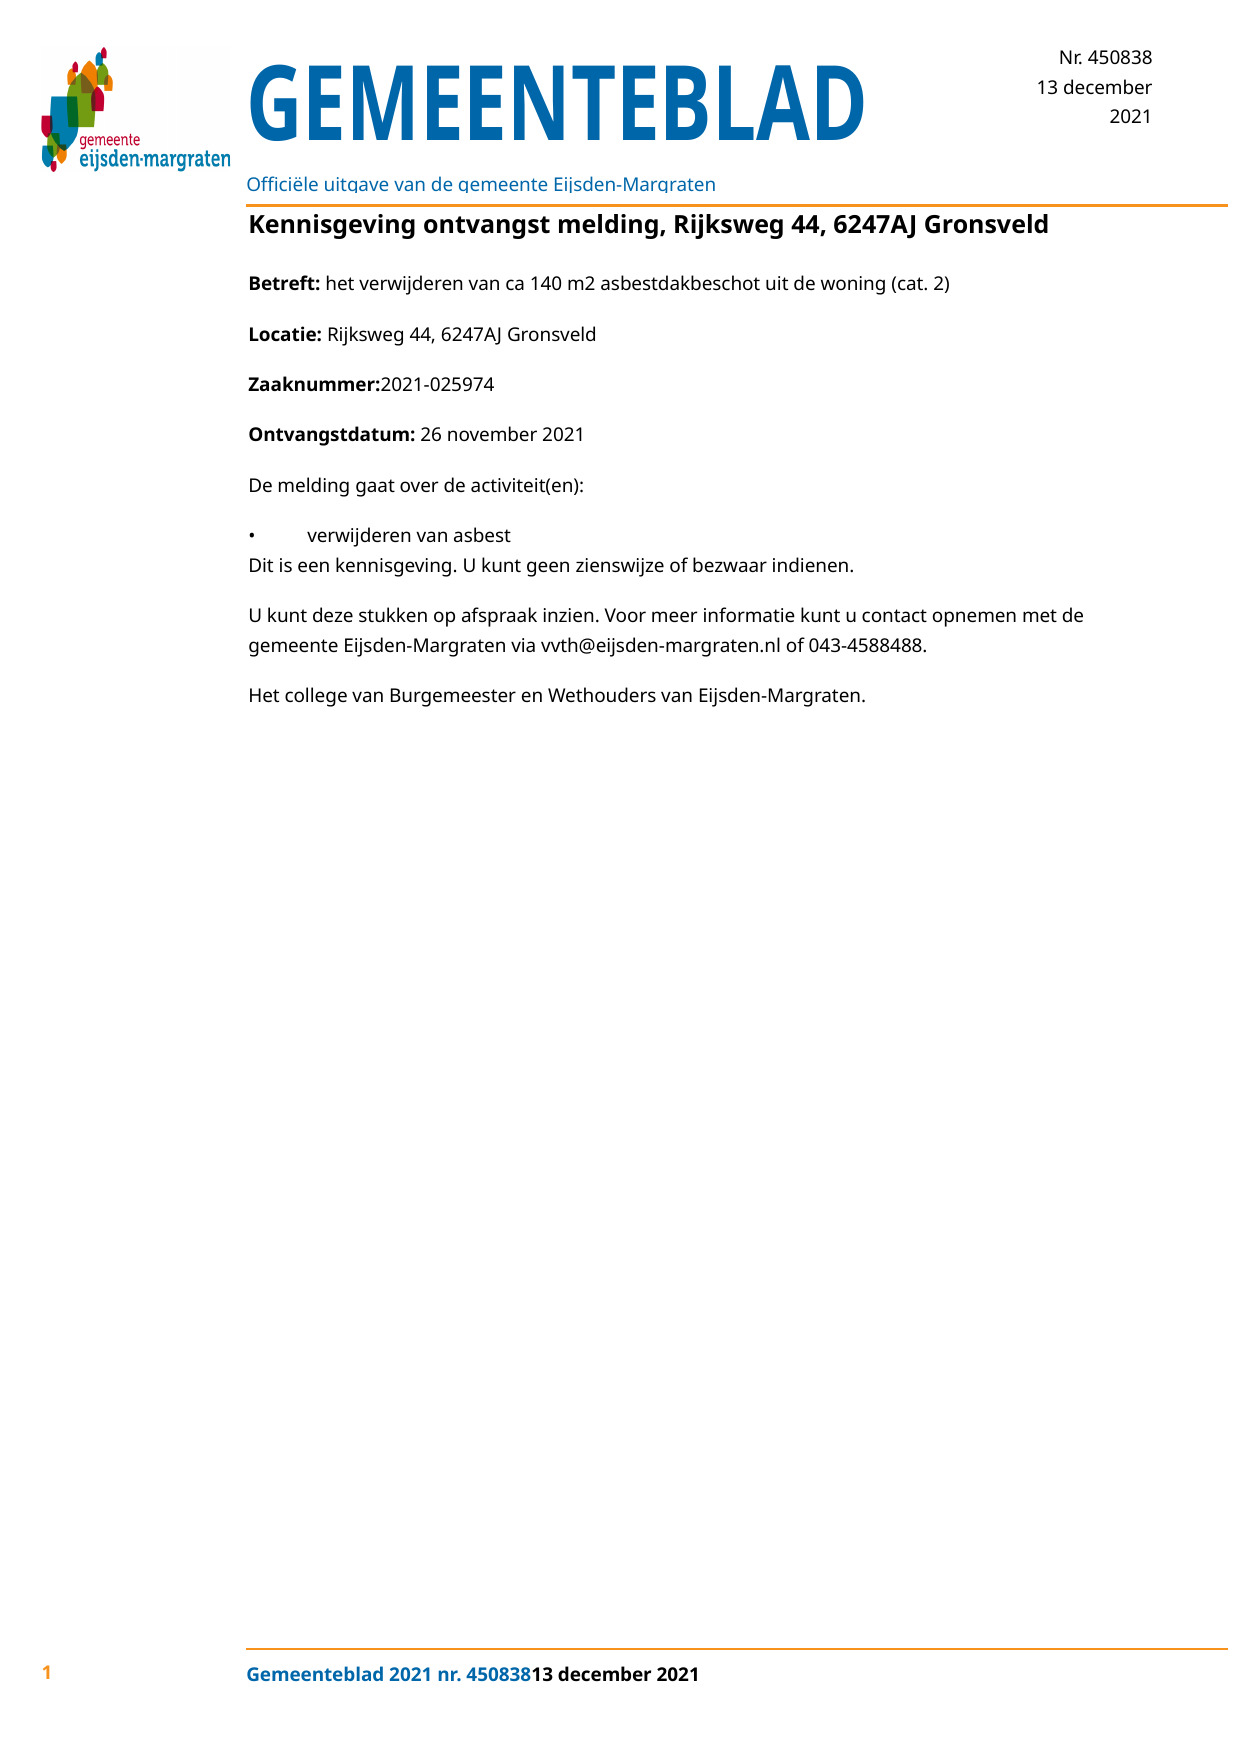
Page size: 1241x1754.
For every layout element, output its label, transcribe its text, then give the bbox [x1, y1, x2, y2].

text Kennisgeving ontvangst melding, Rijksweg 44, 6247AJ Gronsveld [248, 207, 1152, 241]
text Ontvangstdatum: 26 november 2021 [248, 422, 1152, 447]
text De melding gaat over de activiteit(en): [248, 472, 1152, 498]
text Betreft: het verwijderen van ca 140 m2 asbestdakbeschot uit de woning (cat. 2) [248, 270, 1152, 296]
text Zaaknummer:2021-025974 [248, 371, 1152, 397]
text Het college van Burgemeester en Wethouders van Eijsden-Margraten. [248, 682, 1152, 708]
list verwijderen van asbest [248, 522, 1152, 548]
text Locatie: Rijksweg 44, 6247AJ Gronsveld [248, 321, 1152, 346]
text Dit is een kennisgeving. U kunt geen zienswijze of bezwaar indienen. [248, 552, 1152, 578]
picture [41, 47, 231, 172]
text U kunt deze stukken op afspraak inzien. Voor meer informatie kunt u contact opnemen met de gemeente Eijsden-Margraten via vvth@eijsden-margraten.nl of 043-4588488. [248, 602, 1152, 658]
